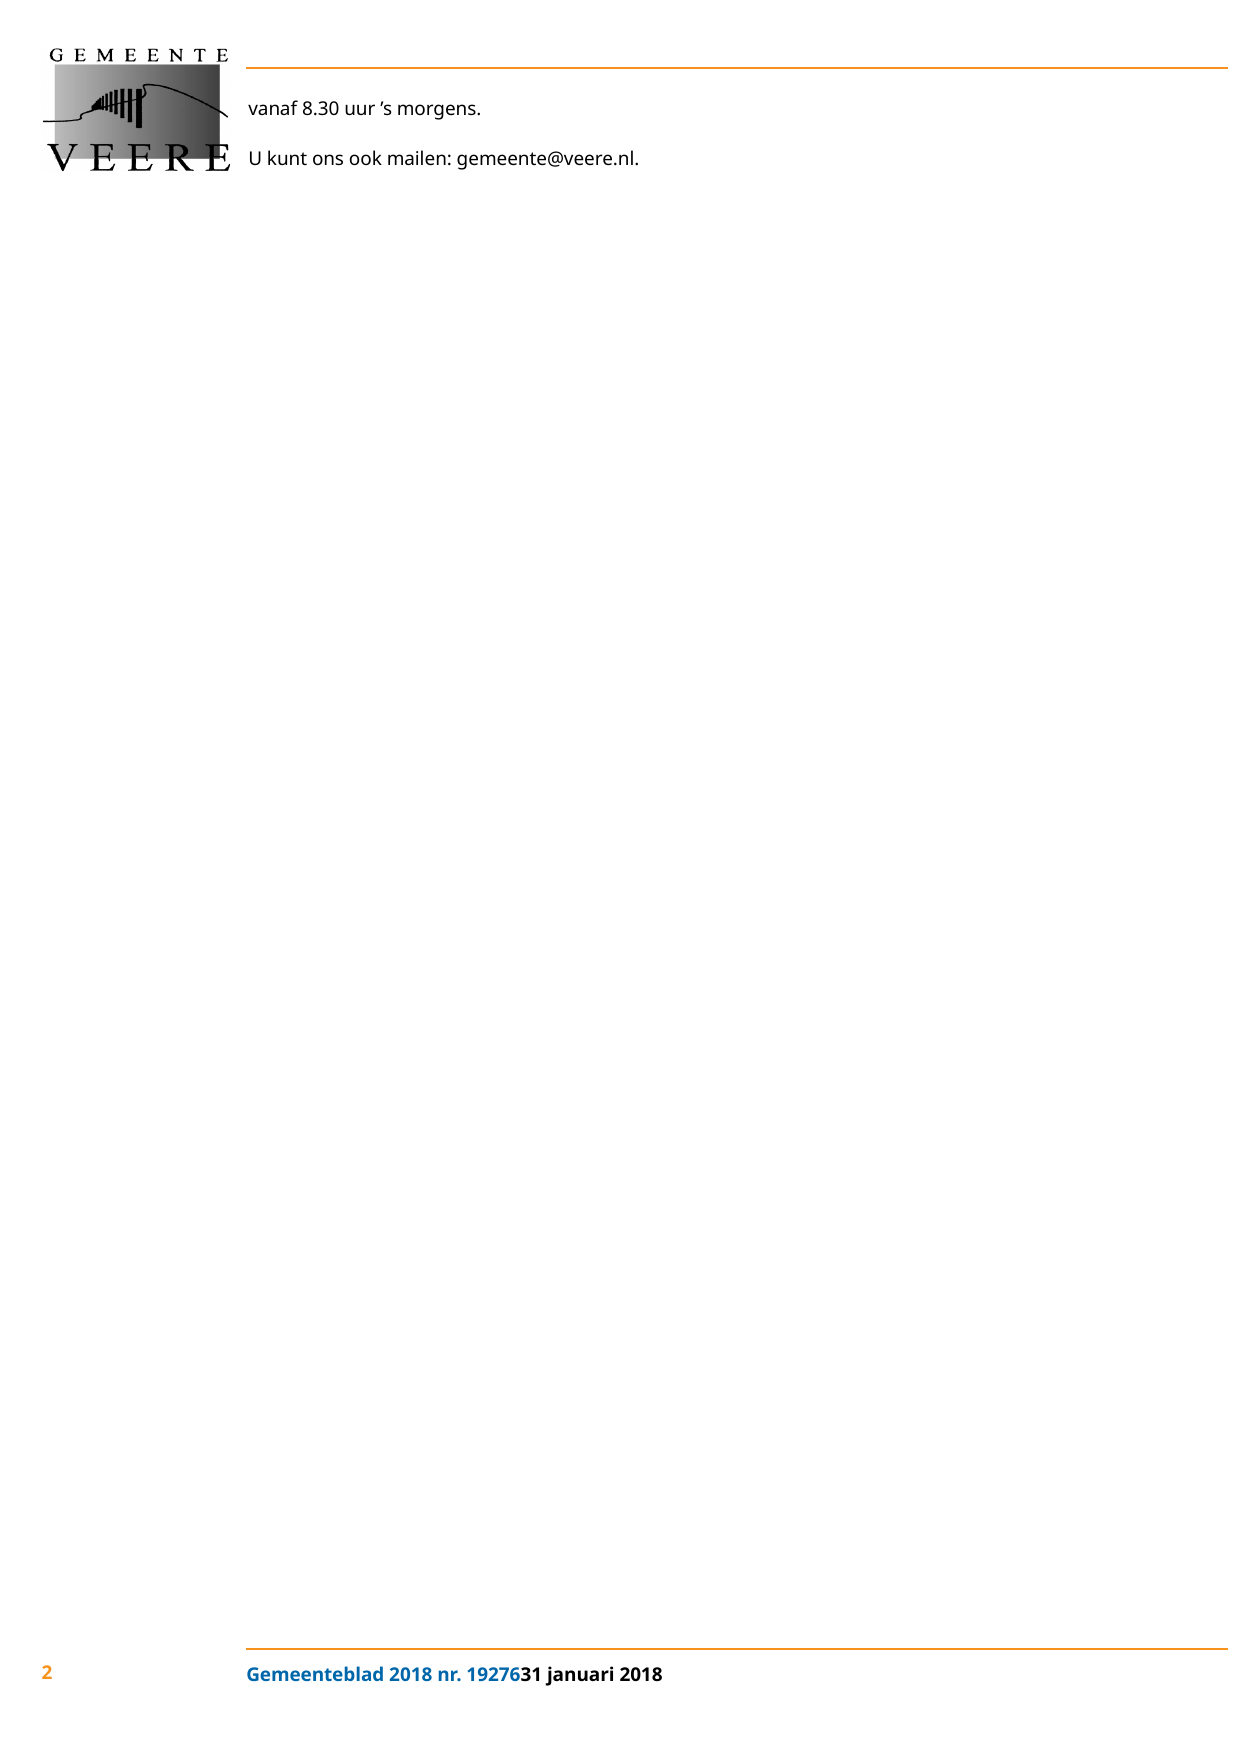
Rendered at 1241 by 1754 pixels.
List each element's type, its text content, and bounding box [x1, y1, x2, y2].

picture [41, 47, 231, 172]
text U kunt ons ook mailen: gemeente@veere.nl. [248, 145, 1152, 171]
text vanaf 8.30 uur ’s morgens. [248, 95, 1152, 121]
